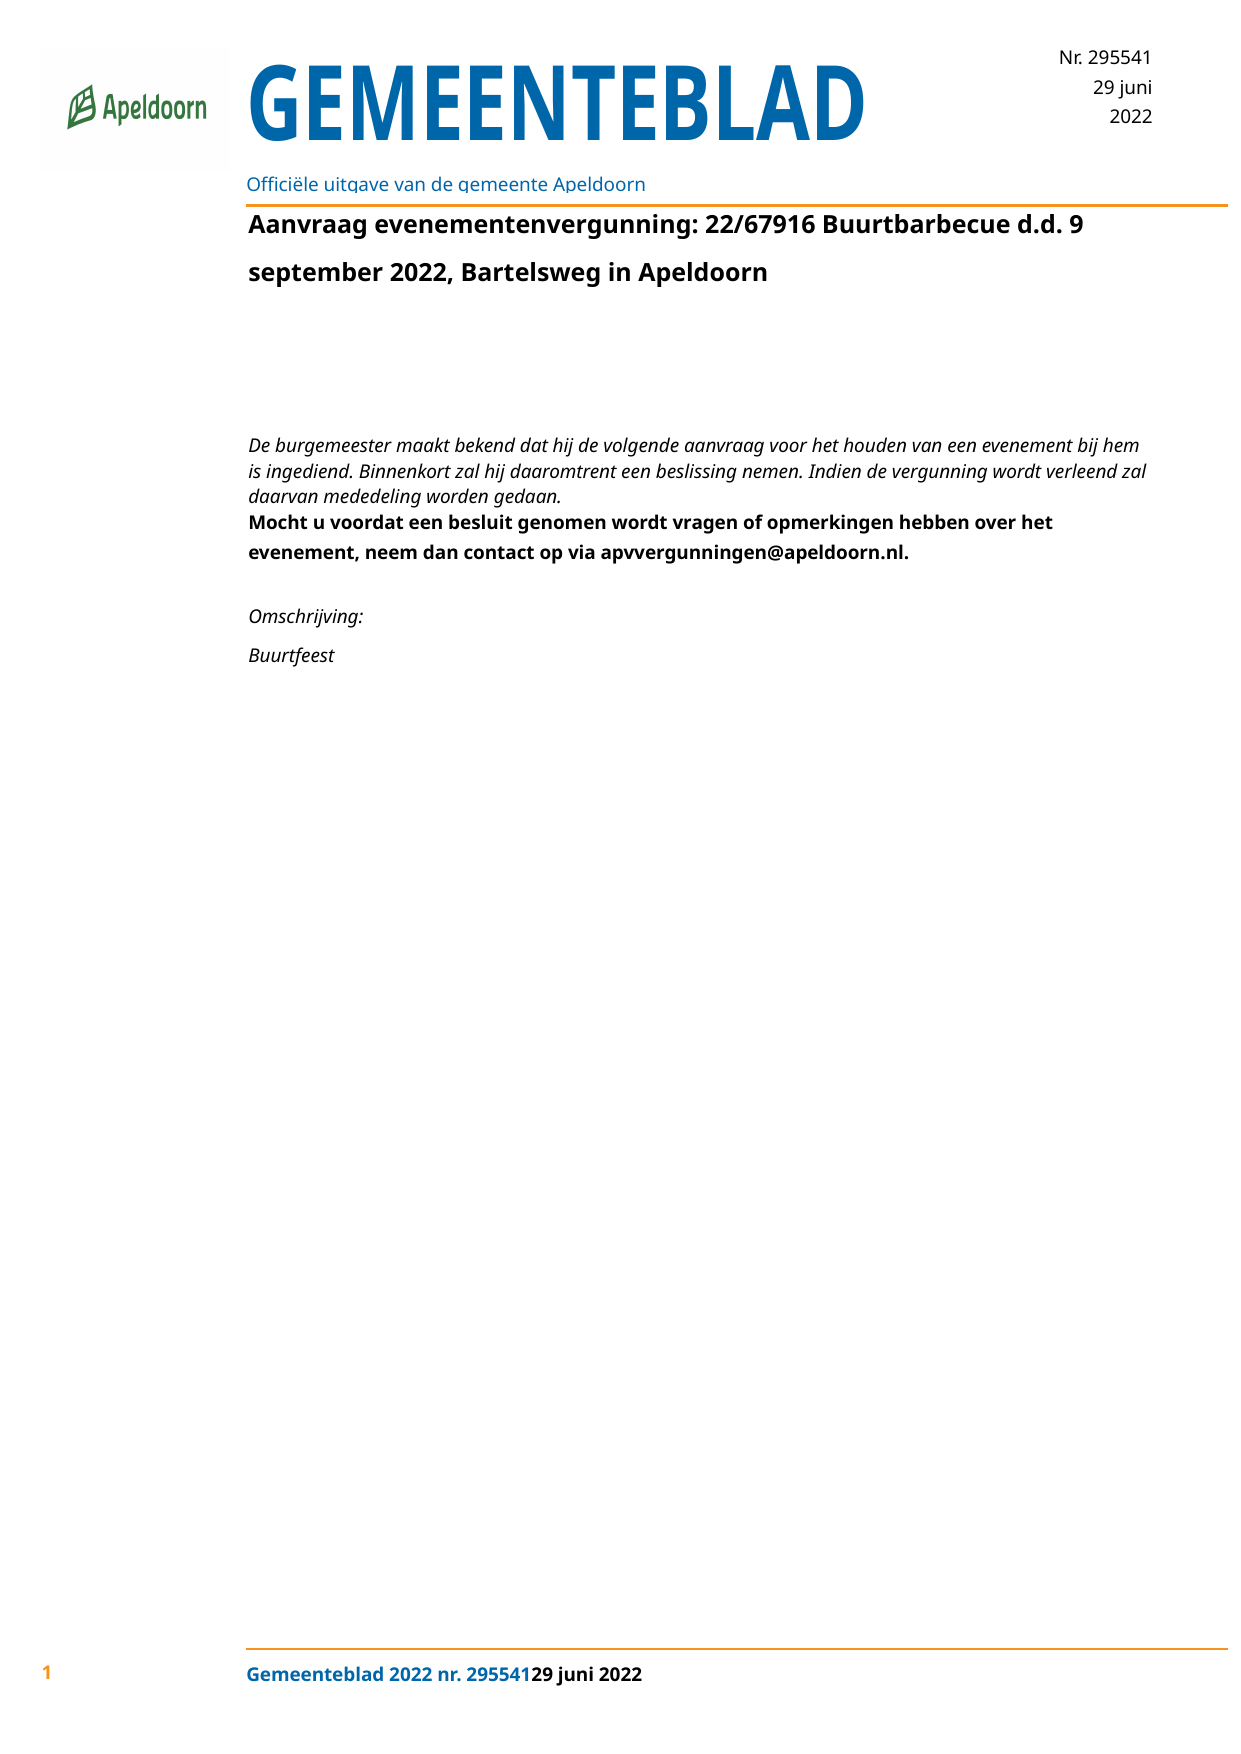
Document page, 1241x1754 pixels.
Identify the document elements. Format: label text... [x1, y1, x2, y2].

picture [41, 47, 231, 172]
text Omschrijving: [248, 603, 1152, 629]
text Aanvraag evenementenvergunning: 22/67916 Buurtbarbecue d.d. 9 september 2022, Bartelsweg in Apeldoorn [248, 207, 1152, 288]
text Mocht u voordat een besluit genomen wordt vragen of opmerkingen hebben over het evenement, neem dan contact op via apvvergunningen@apeldoorn.nl. [248, 509, 1152, 565]
text Buurtfeest [248, 642, 1152, 668]
text De burgemeester maakt bekend dat hij de volgende aanvraag voor het houden van een evenement bij hem is ingediend. Binnenkort zal hij daaromtrent een beslissing nemen. Indien de vergunning wordt verleend zal daarvan mededeling worden gedaan. [248, 432, 1152, 509]
